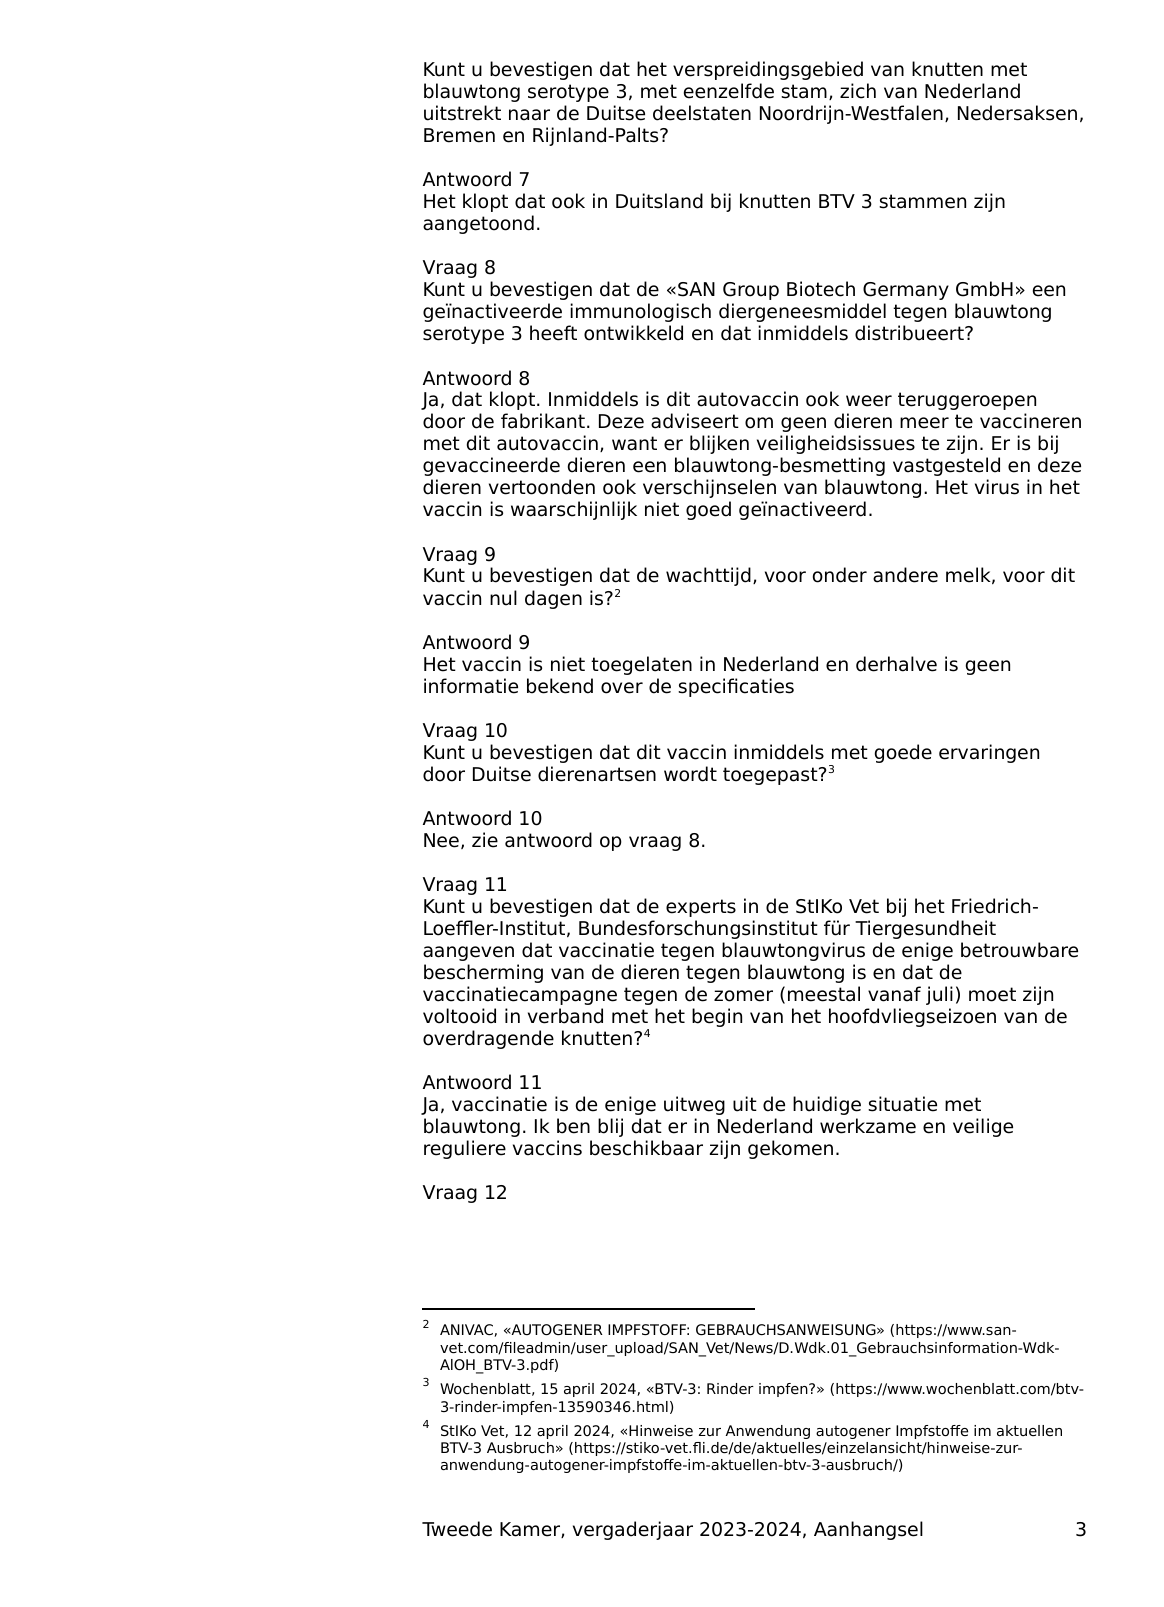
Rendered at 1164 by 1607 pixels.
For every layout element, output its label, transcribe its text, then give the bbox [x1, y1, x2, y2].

text Het klopt dat ook in Duitsland bij knutten BTV 3 stammen zijn aangetoond. [422, 191, 1087, 235]
text Nee, zie antwoord op vraag 8. [422, 830, 1087, 852]
text Vraag 9 [422, 543, 1087, 565]
text Kunt u bevestigen dat het verspreidingsgebied van knutten met blauwtong serotype 3, met eenzelfde stam, zich van Nederland uitstrekt naar de Duitse deelstaten Noordrijn-Westfalen, Nedersaksen, Bremen en Rijnland-Palts? [422, 59, 1087, 147]
text Antwoord 10 [422, 808, 1087, 830]
text Vraag 10 [422, 720, 1087, 742]
text Vraag 12 [422, 1182, 1087, 1204]
text Kunt u bevestigen dat dit vaccin inmiddels met goede ervaringen door Duitse dierenartsen wordt toegepast? [422, 742, 1087, 786]
text Antwoord 8 [422, 367, 1087, 389]
text Het vaccin is niet toegelaten in Nederland en derhalve is geen informatie bekend over de specificaties [422, 653, 1087, 697]
text Ja, vaccinatie is de enige uitweg uit de huidige situatie met blauwtong. Ik ben blij dat er in Nederland werkzame en veilige reguliere vaccins beschikbaar zijn gekomen. [422, 1094, 1087, 1160]
text ANIVAC, «AUTOGENER IMPFSTOFF: GEBRAUCHSANWEISUNG» (https://www.san-vet.com/fileadmin/user_upload/SAN_Vet/News/D.Wdk.01_Gebrauchsinformation-Wdk-AlOH_BTV-3.pdf) [422, 1318, 1087, 1374]
text Antwoord 7 [422, 169, 1087, 191]
text Vraag 11 [422, 874, 1087, 896]
text Ja, dat klopt. Inmiddels is dit autovaccin ook weer teruggeroepen door de fabrikant. Deze adviseert om geen dieren meer te vaccineren met dit autovaccin, want er blijken veiligheidsissues te zijn. Er is bij gevaccineerde dieren een blauwtong-besmetting vastgesteld en deze dieren vertoonden ook verschijnselen van blauwtong. Het virus in het vaccin is waarschijnlijk niet goed geïnactiveerd. [422, 389, 1087, 521]
text Kunt u bevestigen dat de wachttijd, voor onder andere melk, voor dit vaccin nul dagen is? [422, 565, 1087, 609]
text Antwoord 11 [422, 1072, 1087, 1094]
text Antwoord 9 [422, 632, 1087, 653]
text Kunt u bevestigen dat de experts in de StIKo Vet bij het Friedrich-Loeffler-Institut, Bundesforschungsinstitut für Tiergesundheit aangeven dat vaccinatie tegen blauwtongvirus de enige betrouwbare bescherming van de dieren tegen blauwtong is en dat de vaccinatiecampagne tegen de zomer (meestal vanaf juli) moet zijn voltooid in verband met het begin van het hoofdvliegseizoen van de overdragende knutten? [422, 896, 1087, 1050]
text StIKo Vet, 12 april 2024, «Hinweise zur Anwendung autogener Impfstoffe im aktuellen BTV-3 Ausbruch» (https://stiko-vet.fli.de/de/aktuelles/einzelansicht/hinweise-zur-anwendung-autogener-impfstoffe-im-aktuellen-btv-3-ausbruch/) [422, 1418, 1087, 1474]
text Kunt u bevestigen dat de «SAN Group Biotech Germany GmbH» een geïnactiveerde immunologisch diergeneesmiddel tegen blauwtong serotype 3 heeft ontwikkeld en dat inmiddels distribueert? [422, 279, 1087, 345]
text Wochenblatt, 15 april 2024, «BTV-3: Rinder impfen?» (https://www.wochenblatt.com/btv-3-rinder-impfen-13590346.html) [422, 1377, 1087, 1416]
text Vraag 8 [422, 257, 1087, 279]
